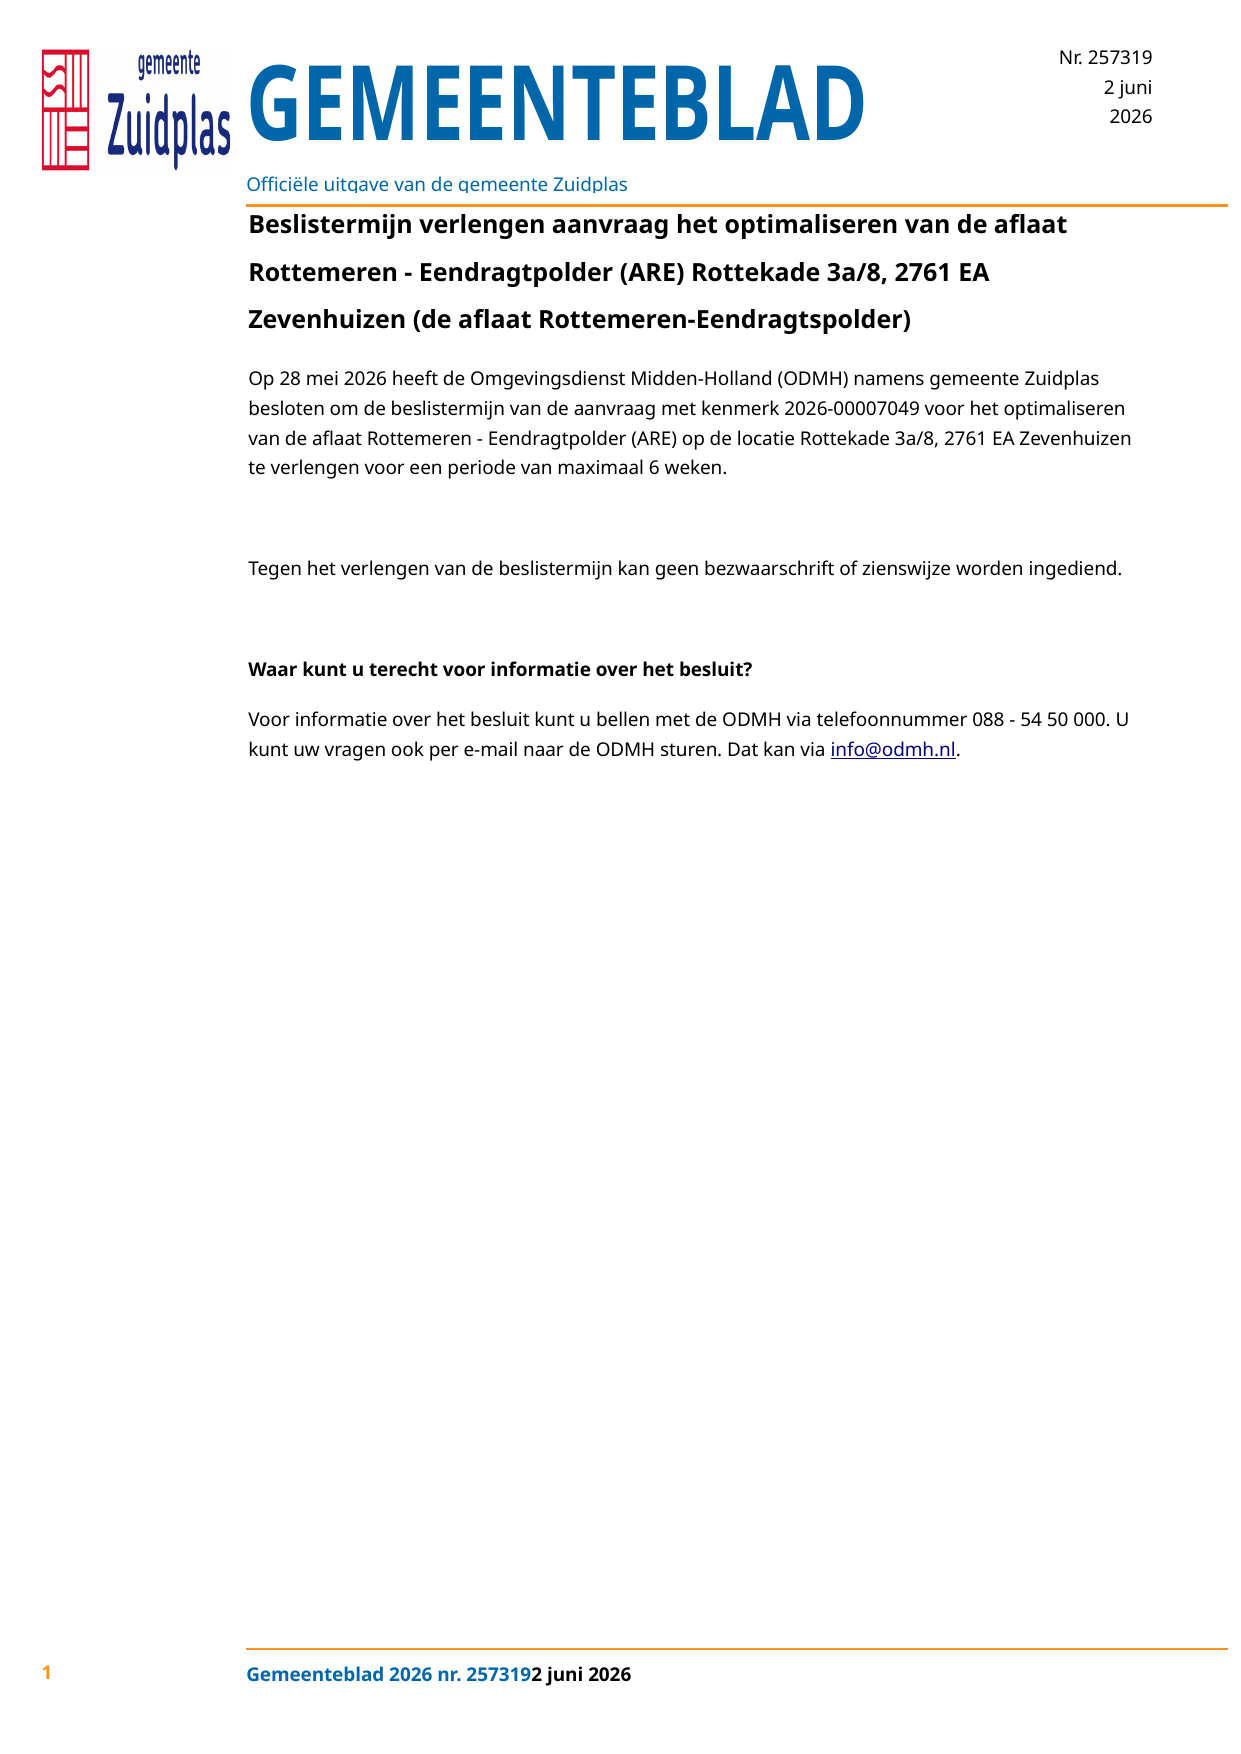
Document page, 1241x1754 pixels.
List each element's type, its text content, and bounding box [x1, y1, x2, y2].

text Tegen het verlengen van de beslistermijn kan geen bezwaarschrift of zienswijze worden ingediend. [248, 555, 1152, 581]
picture [41, 47, 231, 172]
text Beslistermijn verlengen aanvraag het optimaliseren van de aflaat Rottemeren - Eendragtpolder (ARE) Rottekade 3a/8, 2761 EA Zevenhuizen (de aflaat Rottemeren-Eendragtspolder) [248, 207, 1152, 336]
text Voor informatie over het besluit kunt u bellen met de ODMH via telefoonnummer 088 - 54 50 000. U kunt uw vragen ook per e-mail naar de ODMH sturen. Dat kan via info@odmh.nl. [248, 706, 1152, 762]
text Op 28 mei 2026 heeft de Omgevingsdienst Midden-Holland (ODMH) namens gemeente Zuidplas besloten om de beslistermijn van de aanvraag met kenmerk 2026-00007049 voor het optimaliseren van de aflaat Rottemeren - Eendragtpolder (ARE) op de locatie Rottekade 3a/8, 2761 EA Zevenhuizen te verlengen voor een periode van maximaal 6 weken. [248, 366, 1152, 480]
text Waar kunt u terecht voor informatie over het besluit? [248, 656, 1152, 682]
